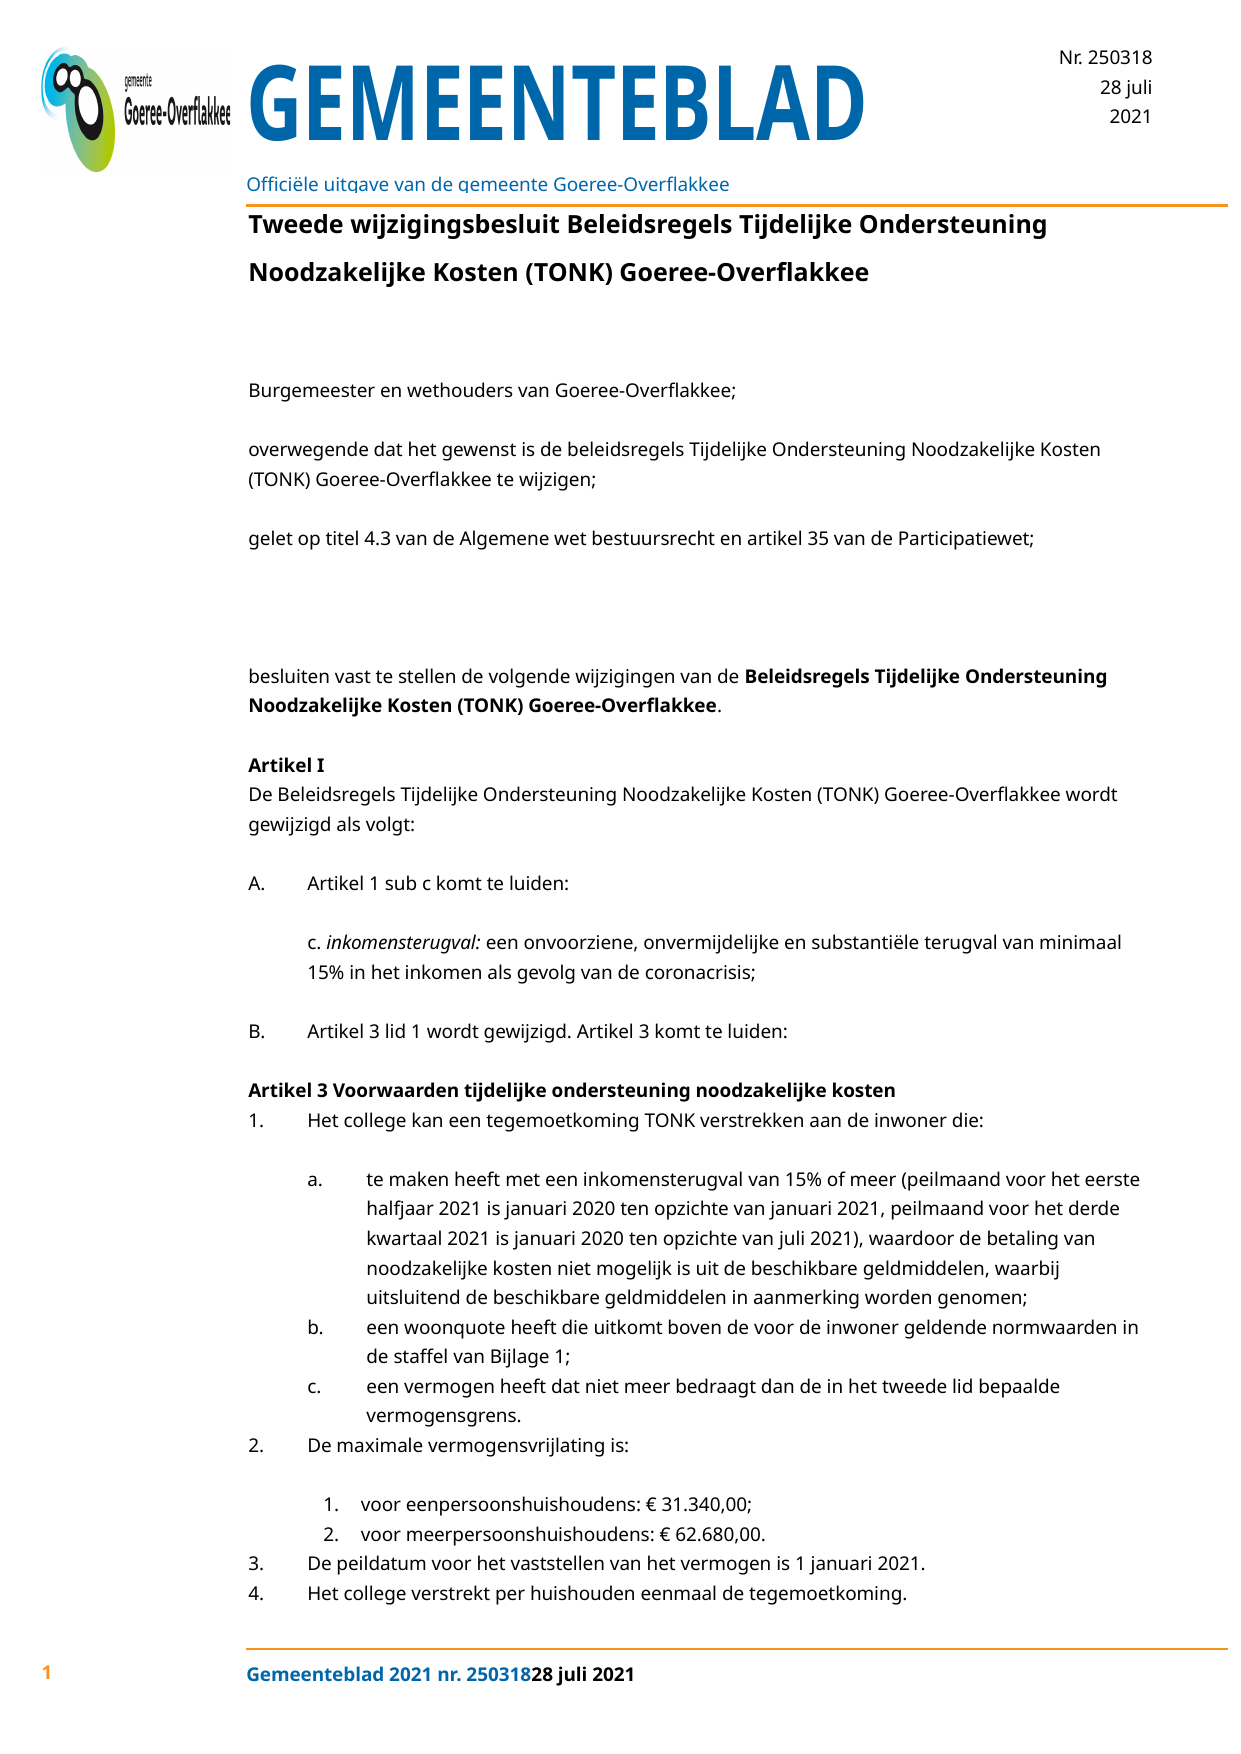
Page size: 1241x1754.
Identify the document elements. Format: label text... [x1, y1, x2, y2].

text gelet op titel 4.3 van de Algemene wet bestuursrecht en artikel 35 van de Participatiewet; [248, 525, 1152, 551]
list een woonquote heeft die uitkomt boven de voor de inwoner geldende normwaarden in de staffel van Bijlage 1; [307, 1314, 1152, 1369]
text Artikel 3 Voorwaarden tijdelijke ondersteuning noodzakelijke kosten [248, 1077, 1152, 1103]
list Het college kan een tegemoetkoming TONK verstrekken aan de inwoner die: [248, 1107, 1152, 1132]
list De peildatum voor het vaststellen van het vermogen is 1 januari 2021. [248, 1551, 1152, 1576]
list Het college verstrekt per huishouden eenmaal de tegemoetkoming. [248, 1580, 1152, 1606]
text Tweede wijzigingsbesluit Beleidsregels Tijdelijke Ondersteuning Noodzakelijke Kosten (TONK) Goeree-Overflakkee [248, 207, 1152, 288]
text Burgemeester en wethouders van Goeree-Overflakkee; [248, 377, 1152, 403]
text besluiten vast te stellen de volgende wijzigingen van de Beleidsregels Tijdelijke Ondersteuning Noodzakelijke Kosten (TONK) Goeree-Overflakkee. [248, 663, 1152, 718]
picture [41, 47, 231, 172]
text De Beleidsregels Tijdelijke Ondersteuning Noodzakelijke Kosten (TONK) Goeree-Overflakkee wordt gewijzigd als volgt: [248, 781, 1152, 837]
text Artikel I [248, 752, 1152, 777]
list De maximale vermogensvrijlating is: [248, 1432, 1152, 1458]
list Artikel 3 lid 1 wordt gewijzigd. Artikel 3 komt te luiden: [248, 1018, 1152, 1044]
list voor eenpersoonshuishoudens: € 31.340,00; [323, 1491, 1152, 1517]
text overwegende dat het gewenst is de beleidsregels Tijdelijke Ondersteuning Noodzakelijke Kosten (TONK) Goeree-Overflakkee te wijzigen; [248, 436, 1152, 492]
list een vermogen heeft dat niet meer bedraagt dan de in het tweede lid bepaalde vermogensgrens. [307, 1373, 1152, 1428]
list voor meerpersoonshuishoudens: € 62.680,00. [323, 1521, 1152, 1547]
list c. inkomensterugval: een onvoorziene, onvermijdelijke en substantiële terugval van minimaal 15% in het inkomen als gevolg van de coronacrisis; [248, 929, 1152, 984]
list te maken heeft met een inkomensterugval van 15% of meer (peilmaand voor het eerste halfjaar 2021 is januari 2020 ten opzichte van januari 2021, peilmaand voor het derde kwartaal 2021 is januari 2020 ten opzichte van juli 2021), waardoor de betaling van noodzakelijke kosten niet mogelijk is uit de beschikbare geldmiddelen, waarbij uitsluitend de beschikbare geldmiddelen in aanmerking worden genomen; [307, 1166, 1152, 1310]
list Artikel 1 sub c komt te luiden: [248, 870, 1152, 896]
